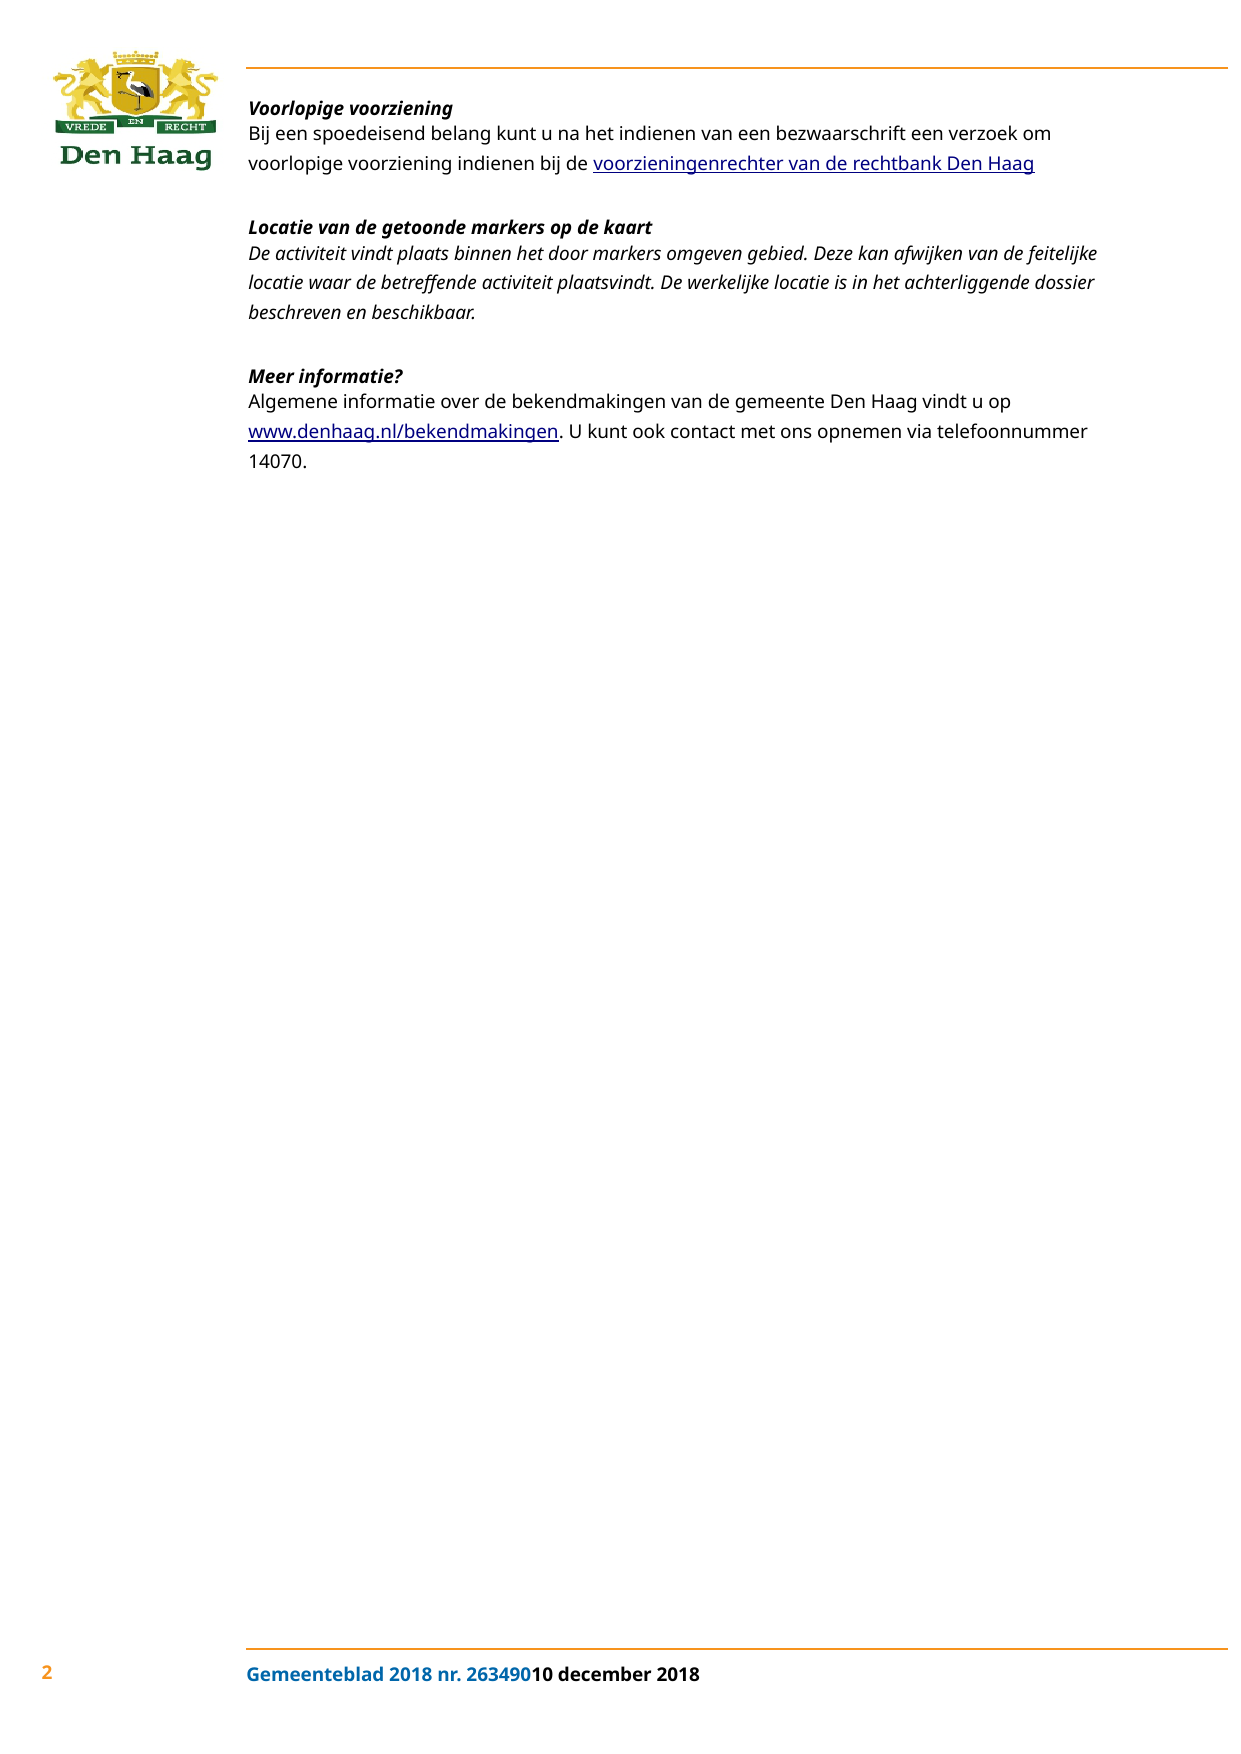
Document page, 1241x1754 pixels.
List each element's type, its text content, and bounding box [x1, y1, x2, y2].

text Meer informatie? [248, 363, 1152, 389]
text De activiteit vindt plaats binnen het door markers omgeven gebied. Deze kan afwijken van de feitelijke locatie waar de betreffende activiteit plaatsvindt. De werkelijke locatie is in het achterliggende dossier beschreven en beschikbaar. [248, 240, 1152, 325]
text Bij een spoedeisend belang kunt u na het indienen van een bezwaarschrift een verzoek om voorlopige voorziening indienen bij de voorzieningenrechter van de rechtbank Den Haag [248, 121, 1152, 176]
text Locatie van de getoonde markers op de kaart [248, 214, 1152, 240]
text Algemene informatie over de bekendmakingen van de gemeente Den Haag vindt u op www.denhaag.nl/bekendmakingen. U kunt ook contact met ons opnemen via telefoonnummer 14070. [248, 389, 1152, 473]
text Voorlopige voorziening [248, 95, 1152, 121]
picture [41, 47, 231, 172]
